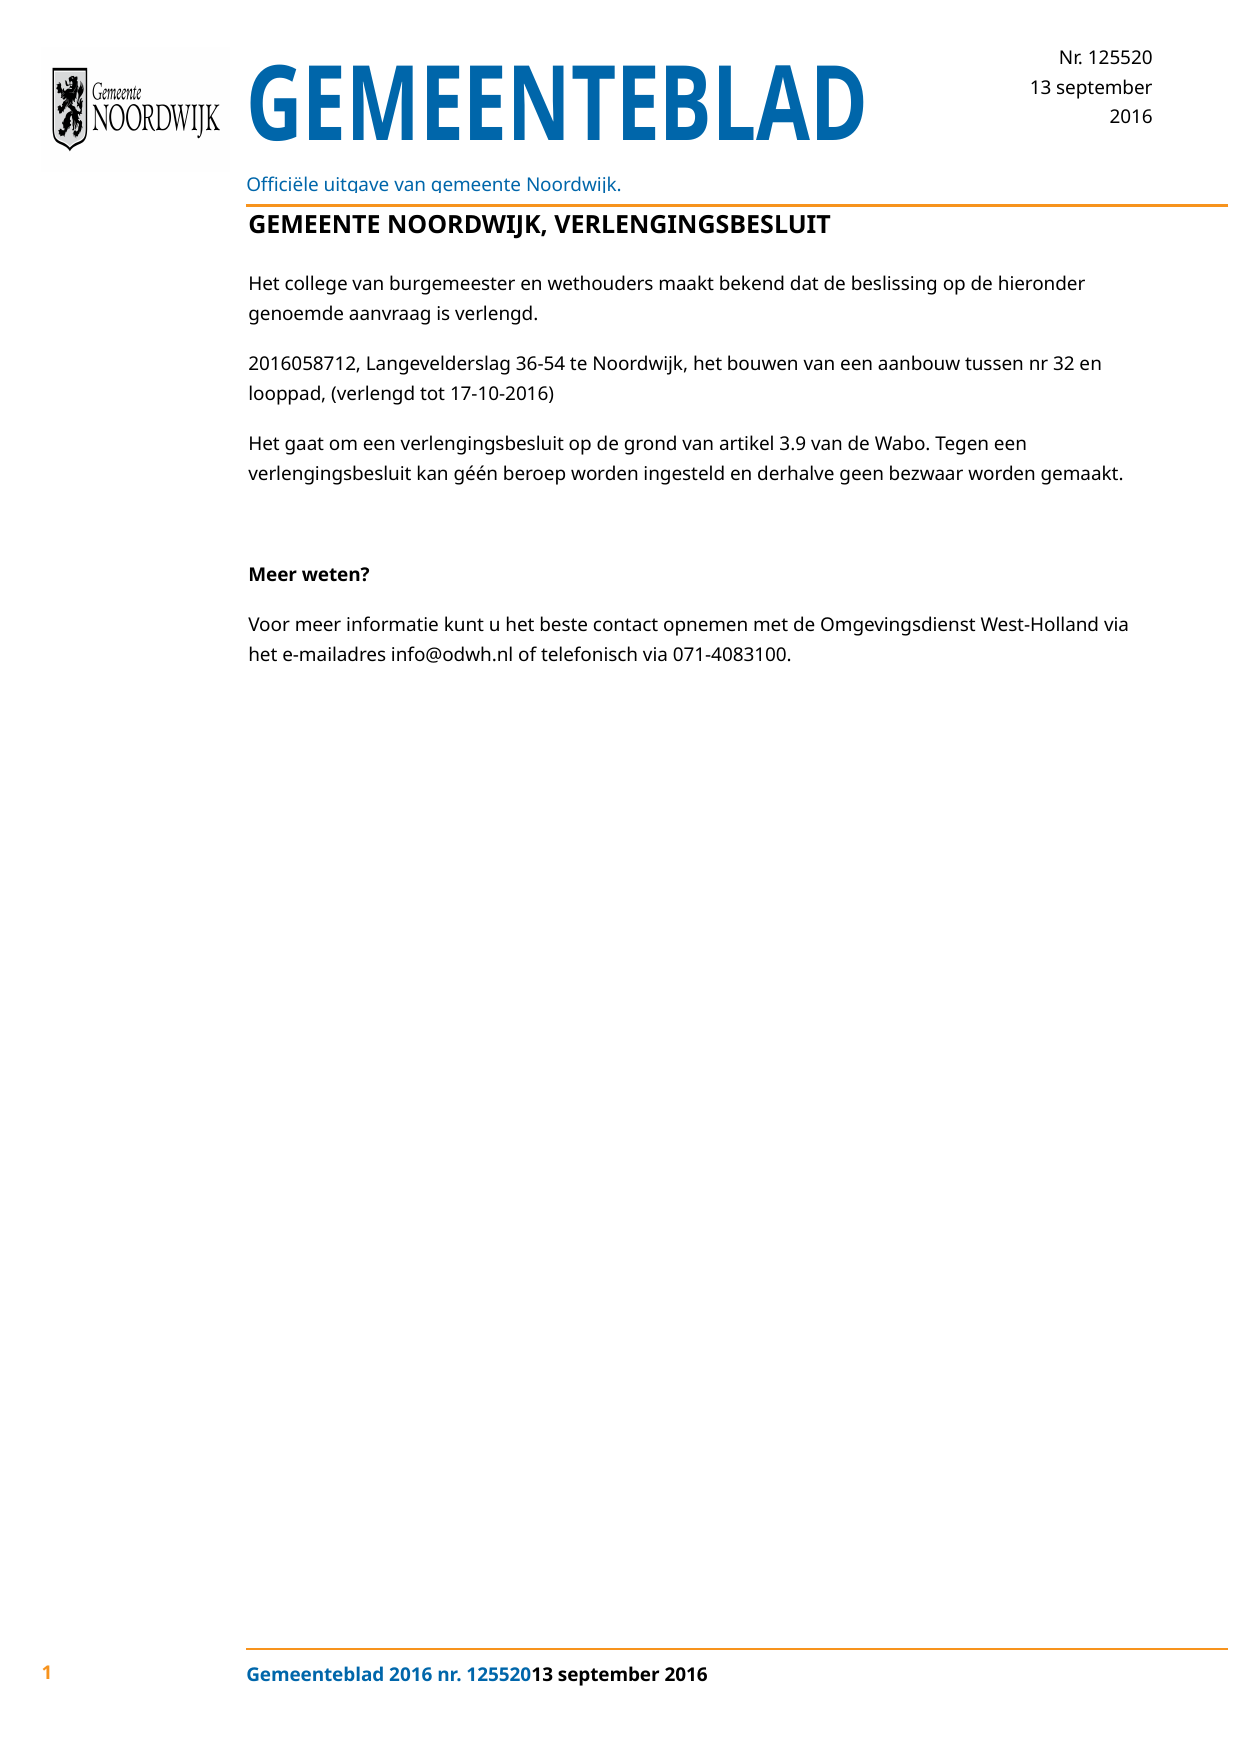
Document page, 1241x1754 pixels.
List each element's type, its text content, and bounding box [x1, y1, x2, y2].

text Voor meer informatie kunt u het beste contact opnemen met de Omgevingsdienst West-Holland via het e-mailadres info@odwh.nl of telefonisch via 071-4083100. [248, 611, 1152, 666]
text Het college van burgemeester en wethouders maakt bekend dat de beslissing op de hieronder genoemde aanvraag is verlengd. [248, 270, 1152, 326]
text Het gaat om een verlengingsbesluit op de grond van artikel 3.9 van de Wabo. Tegen een verlengingsbesluit kan géén beroep worden ingesteld en derhalve geen bezwaar worden gemaakt. [248, 430, 1152, 486]
text Meer weten? [248, 561, 1152, 586]
text GEMEENTE NOORDWIJK, VERLENGINGSBESLUIT [248, 207, 1152, 241]
text 2016058712, Langevelderslag 36-54 te Noordwijk, het bouwen van een aanbouw tussen nr 32 en looppad, (verlengd tot 17-10-2016) [248, 350, 1152, 406]
picture [41, 47, 231, 172]
